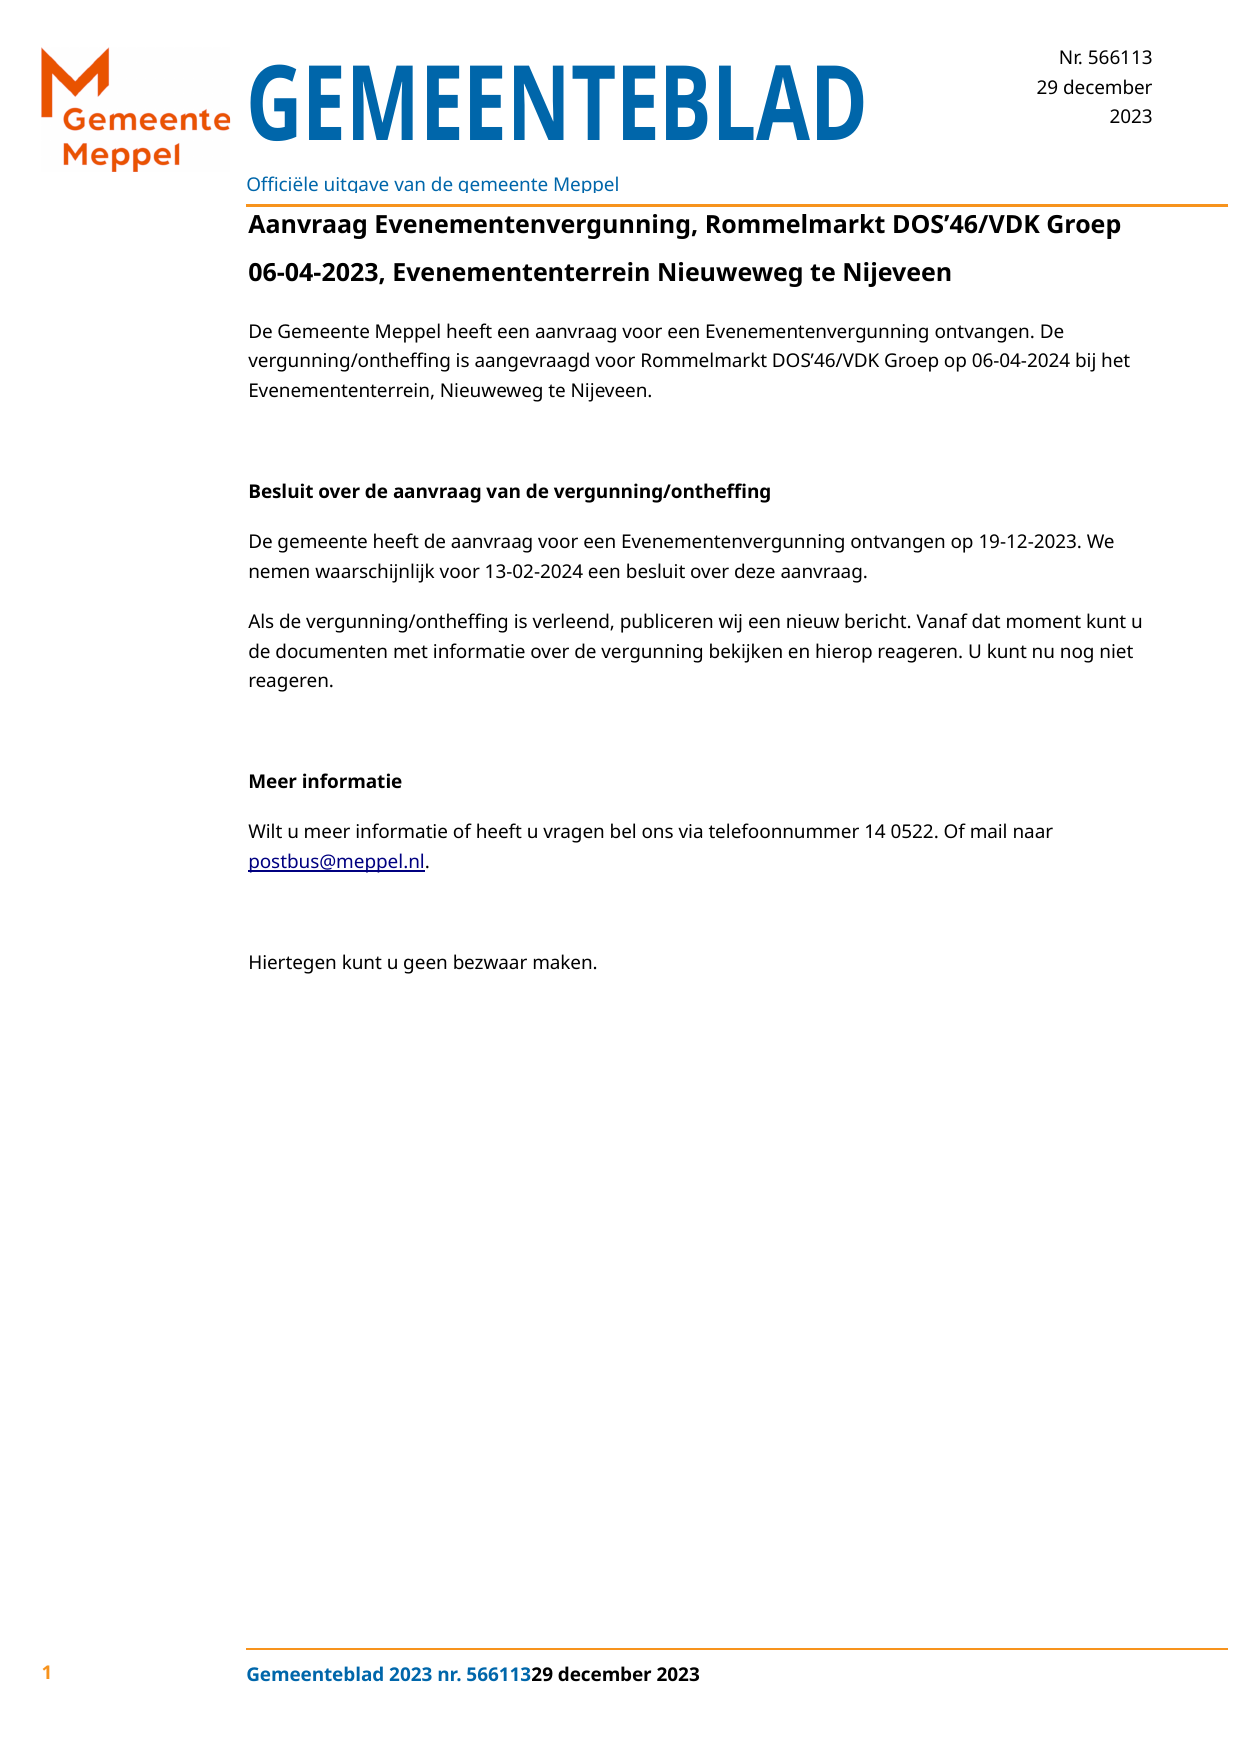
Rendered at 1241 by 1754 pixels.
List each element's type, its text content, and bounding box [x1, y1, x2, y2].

text Meer informatie [248, 768, 1152, 794]
text Als de vergunning/ontheffing is verleend, publiceren wij een nieuw bericht. Vanaf dat moment kunt u de documenten met informatie over de vergunning bekijken en hierop reageren. U kunt nu nog niet reageren. [248, 608, 1152, 693]
text Hiertegen kunt u geen bezwaar maken. [248, 949, 1152, 975]
text Besluit over de aanvraag van de vergunning/ontheffing [248, 478, 1152, 504]
picture [41, 47, 231, 172]
text De gemeente heeft de aanvraag voor een Evenementenvergunning ontvangen op 19-12-2023. We nemen waarschijnlijk voor 13-02-2024 een besluit over deze aanvraag. [248, 528, 1152, 584]
text De Gemeente Meppel heeft een aanvraag voor een Evenementenvergunning ontvangen. De vergunning/ontheffing is aangevraagd voor Rommelmarkt DOS’46/VDK Groep op 06-04-2024 bij het Evenemententerrein, Nieuweweg te Nijeveen. [248, 318, 1152, 403]
text Aanvraag Evenementenvergunning, Rommelmarkt DOS’46/VDK Groep 06-04-2023, Evenemententerrein Nieuweweg te Nijeveen [248, 207, 1152, 288]
text Wilt u meer informatie of heeft u vragen bel ons via telefoonnummer 14 0522. Of mail naar postbus@meppel.nl. [248, 819, 1152, 874]
